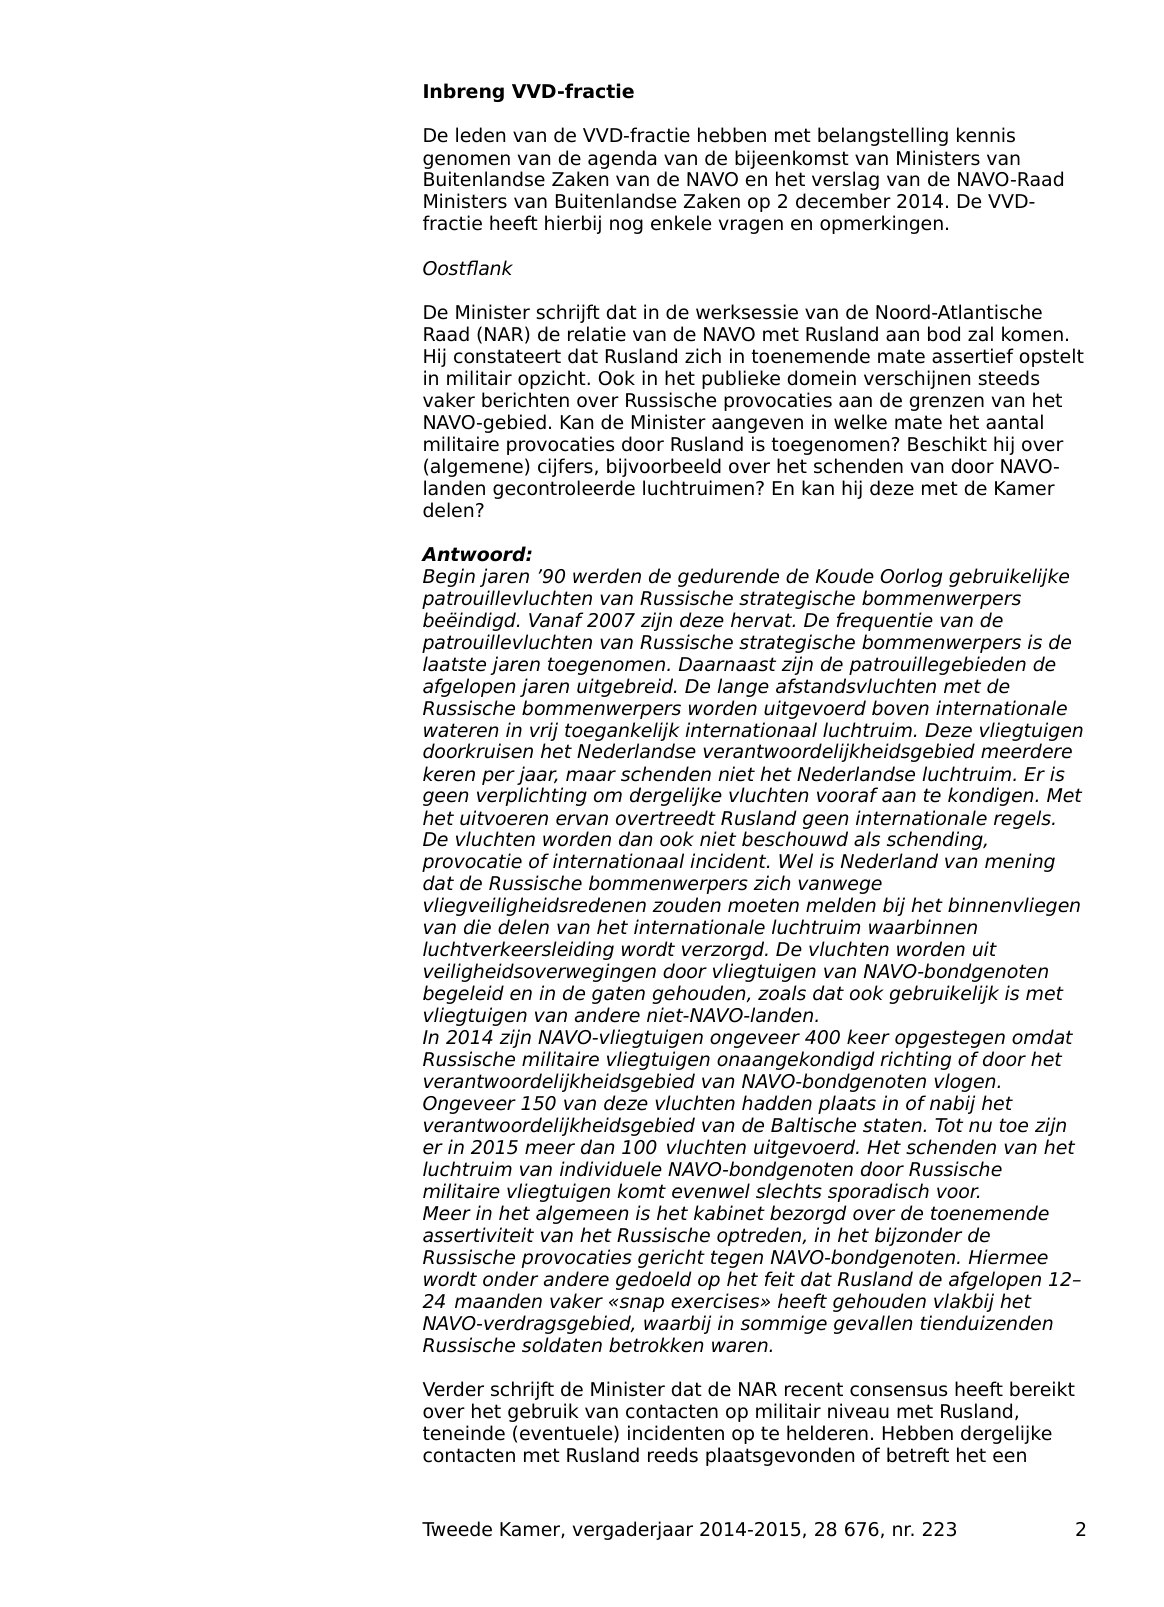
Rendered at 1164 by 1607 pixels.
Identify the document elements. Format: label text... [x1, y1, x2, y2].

text In 2014 zijn NAVO-vliegtuigen ongeveer 400 keer opgestegen omdat Russische militaire vliegtuigen onaangekondigd richting of door het verantwoordelijkheidsgebied van NAVO-bondgenoten vlogen. Ongeveer 150 van deze vluchten hadden plaats in of nabij het verantwoordelijkheidsgebied van de Baltische staten. Tot nu toe zijn er in 2015 meer dan 100 vluchten uitgevoerd. Het schenden van het luchtruim van individuele NAVO-bondgenoten door Russische militaire vliegtuigen komt evenwel slechts sporadisch voor. [422, 1027, 1087, 1203]
subtitle Oostflank [422, 257, 1087, 279]
subtitle Inbreng VVD-fractie [422, 81, 1087, 103]
text Verder schrijft de Minister dat de NAR recent consensus heeft bereikt over het gebruik van contacten op militair niveau met Rusland, teneinde (eventuele) incidenten op te helderen. Hebben dergelijke contacten met Rusland reeds plaatsgevonden of betreft het een [422, 1379, 1087, 1467]
text Antwoord: [422, 544, 1087, 566]
text Meer in het algemeen is het kabinet bezorgd over de toenemende assertiviteit van het Russische optreden, in het bijzonder de Russische provocaties gericht tegen NAVO-bondgenoten. Hiermee wordt onder andere gedoeld op het feit dat Rusland de afgelopen 12–24 maanden vaker «snap exercises» heeft gehouden vlakbij het NAVO-verdragsgebied, waarbij in sommige gevallen tienduizenden Russische soldaten betrokken waren. [422, 1203, 1087, 1357]
text Begin jaren ’90 werden de gedurende de Koude Oorlog gebruikelijke patrouillevluchten van Russische strategische bommenwerpers beëindigd. Vanaf 2007 zijn deze hervat. De frequentie van de patrouillevluchten van Russische strategische bommenwerpers is de laatste jaren toegenomen. Daarnaast zijn de patrouillegebieden de afgelopen jaren uitgebreid. De lange afstandsvluchten met de Russische bommenwerpers worden uitgevoerd boven internationale wateren in vrij toegankelijk internationaal luchtruim. Deze vliegtuigen doorkruisen het Nederlandse verantwoordelijkheidsgebied meerdere keren per jaar, maar schenden niet het Nederlandse luchtruim. Er is geen verplichting om dergelijke vluchten vooraf aan te kondigen. Met het uitvoeren ervan overtreedt Rusland geen internationale regels. De vluchten worden dan ook niet beschouwd als schending, provocatie of internationaal incident. Wel is Nederland van mening dat de Russische bommenwerpers zich vanwege vliegveiligheidsredenen zouden moeten melden bij het binnenvliegen van die delen van het internationale luchtruim waarbinnen luchtverkeersleiding wordt verzorgd. De vluchten worden uit veiligheidsoverwegingen door vliegtuigen van NAVO-bondgenoten begeleid en in de gaten gehouden, zoals dat ook gebruikelijk is met vliegtuigen van andere niet-NAVO-landen. [422, 566, 1087, 1027]
text De Minister schrijft dat in de werksessie van de Noord-Atlantische Raad (NAR) de relatie van de NAVO met Rusland aan bod zal komen. Hij constateert dat Rusland zich in toenemende mate assertief opstelt in militair opzicht. Ook in het publieke domein verschijnen steeds vaker berichten over Russische provocaties aan de grenzen van het NAVO-gebied. Kan de Minister aangeven in welke mate het aantal militaire provocaties door Rusland is toegenomen? Beschikt hij over (algemene) cijfers, bijvoorbeeld over het schenden van door NAVO-landen gecontroleerde luchtruimen? En kan hij deze met de Kamer delen? [422, 302, 1087, 521]
text De leden van de VVD-fractie hebben met belangstelling kennis genomen van de agenda van de bijeenkomst van Ministers van Buitenlandse Zaken van de NAVO en het verslag van de NAVO-Raad Ministers van Buitenlandse Zaken op 2 december 2014. De VVD-fractie heeft hierbij nog enkele vragen en opmerkingen. [422, 125, 1087, 235]
